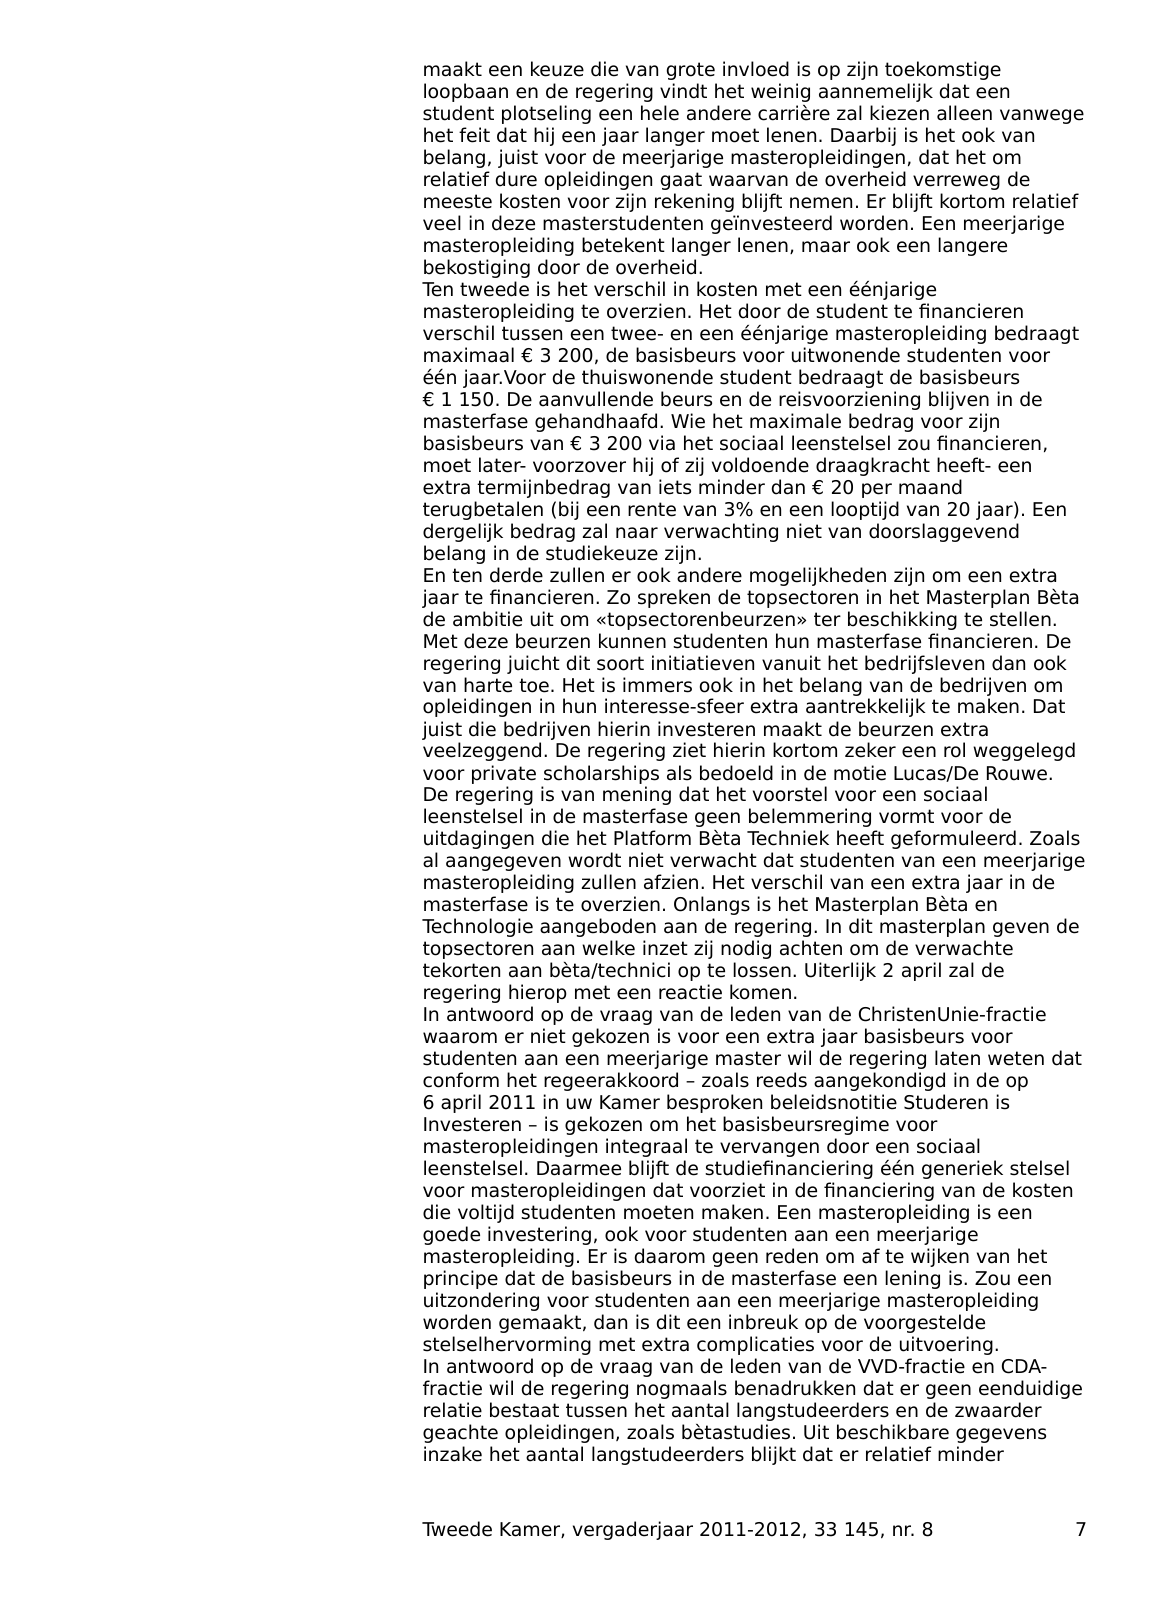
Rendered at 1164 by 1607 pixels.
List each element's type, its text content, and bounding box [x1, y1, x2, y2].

text maakt een keuze die van grote invloed is op zijn toekomstige loopbaan en de regering vindt het weinig aannemelijk dat een student plotseling een hele andere carrière zal kiezen alleen vanwege het feit dat hij een jaar langer moet lenen. Daarbij is het ook van belang, juist voor de meerjarige masteropleidingen, dat het om relatief dure opleidingen gaat waarvan de overheid verreweg de meeste kosten voor zijn rekening blijft nemen. Er blijft kortom relatief veel in deze masterstudenten geïnvesteerd worden. Een meerjarige masteropleiding betekent langer lenen, maar ook een langere bekostiging door de overheid. [422, 59, 1087, 279]
text In antwoord op de vraag van de leden van de ChristenUnie-fractie waarom er niet gekozen is voor een extra jaar basisbeurs voor studenten aan een meerjarige master wil de regering laten weten dat conform het regeerakkoord – zoals reeds aangekondigd in de op 6 april 2011 in uw Kamer besproken beleidsnotitie Studeren is Investeren – is gekozen om het basisbeursregime voor masteropleidingen integraal te vervangen door een sociaal leenstelsel. Daarmee blijft de studiefinanciering één generiek stelsel voor masteropleidingen dat voorziet in de financiering van de kosten die voltijd studenten moeten maken. Een masteropleiding is een goede investering, ook voor studenten aan een meerjarige masteropleiding. Er is daarom geen reden om af te wijken van het principe dat de basisbeurs in de masterfase een lening is. Zou een uitzondering voor studenten aan een meerjarige masteropleiding worden gemaakt, dan is dit een inbreuk op de voorgestelde stelselhervorming met extra complicaties voor de uitvoering. [422, 1004, 1087, 1356]
text Ten tweede is het verschil in kosten met een éénjarige masteropleiding te overzien. Het door de student te financieren verschil tussen een twee- en een éénjarige masteropleiding bedraagt maximaal € 3 200, de basisbeurs voor uitwonende studenten voor één jaar.Voor de thuiswonende student bedraagt de basisbeurs € 1 150. De aanvullende beurs en de reisvoorziening blijven in de masterfase gehandhaafd. Wie het maximale bedrag voor zijn basisbeurs van € 3 200 via het sociaal leenstelsel zou financieren, moet later- voorzover hij of zij voldoende draagkracht heeft- een extra termijnbedrag van iets minder dan € 20 per maand terugbetalen (bij een rente van 3% en een looptijd van 20 jaar). Een dergelijk bedrag zal naar verwachting niet van doorslaggevend belang in de studiekeuze zijn. [422, 279, 1087, 564]
text In antwoord op de vraag van de leden van de VVD-fractie en CDA-fractie wil de regering nogmaals benadrukken dat er geen eenduidige relatie bestaat tussen het aantal langstudeerders en de zwaarder geachte opleidingen, zoals bètastudies. Uit beschikbare gegevens inzake het aantal langstudeerders blijkt dat er relatief minder [422, 1356, 1087, 1466]
text De regering is van mening dat het voorstel voor een sociaal leenstelsel in de masterfase geen belemmering vormt voor de uitdagingen die het Platform Bèta Techniek heeft geformuleerd. Zoals al aangegeven wordt niet verwacht dat studenten van een meerjarige masteropleiding zullen afzien. Het verschil van een extra jaar in de masterfase is te overzien. Onlangs is het Masterplan Bèta en Technologie aangeboden aan de regering. In dit masterplan geven de topsectoren aan welke inzet zij nodig achten om de verwachte tekorten aan bèta/technici op te lossen. Uiterlijk 2 april zal de regering hierop met een reactie komen. [422, 784, 1087, 1004]
text En ten derde zullen er ook andere mogelijkheden zijn om een extra jaar te financieren. Zo spreken de topsectoren in het Masterplan Bèta de ambitie uit om «topsectorenbeurzen» ter beschikking te stellen. Met deze beurzen kunnen studenten hun masterfase financieren. De regering juicht dit soort initiatieven vanuit het bedrijfsleven dan ook van harte toe. Het is immers ook in het belang van de bedrijven om opleidingen in hun interesse-sfeer extra aantrekkelijk te maken. Dat juist die bedrijven hierin investeren maakt de beurzen extra veelzeggend. De regering ziet hierin kortom zeker een rol weggelegd voor private scholarships als bedoeld in de motie Lucas/De Rouwe. [422, 564, 1087, 784]
